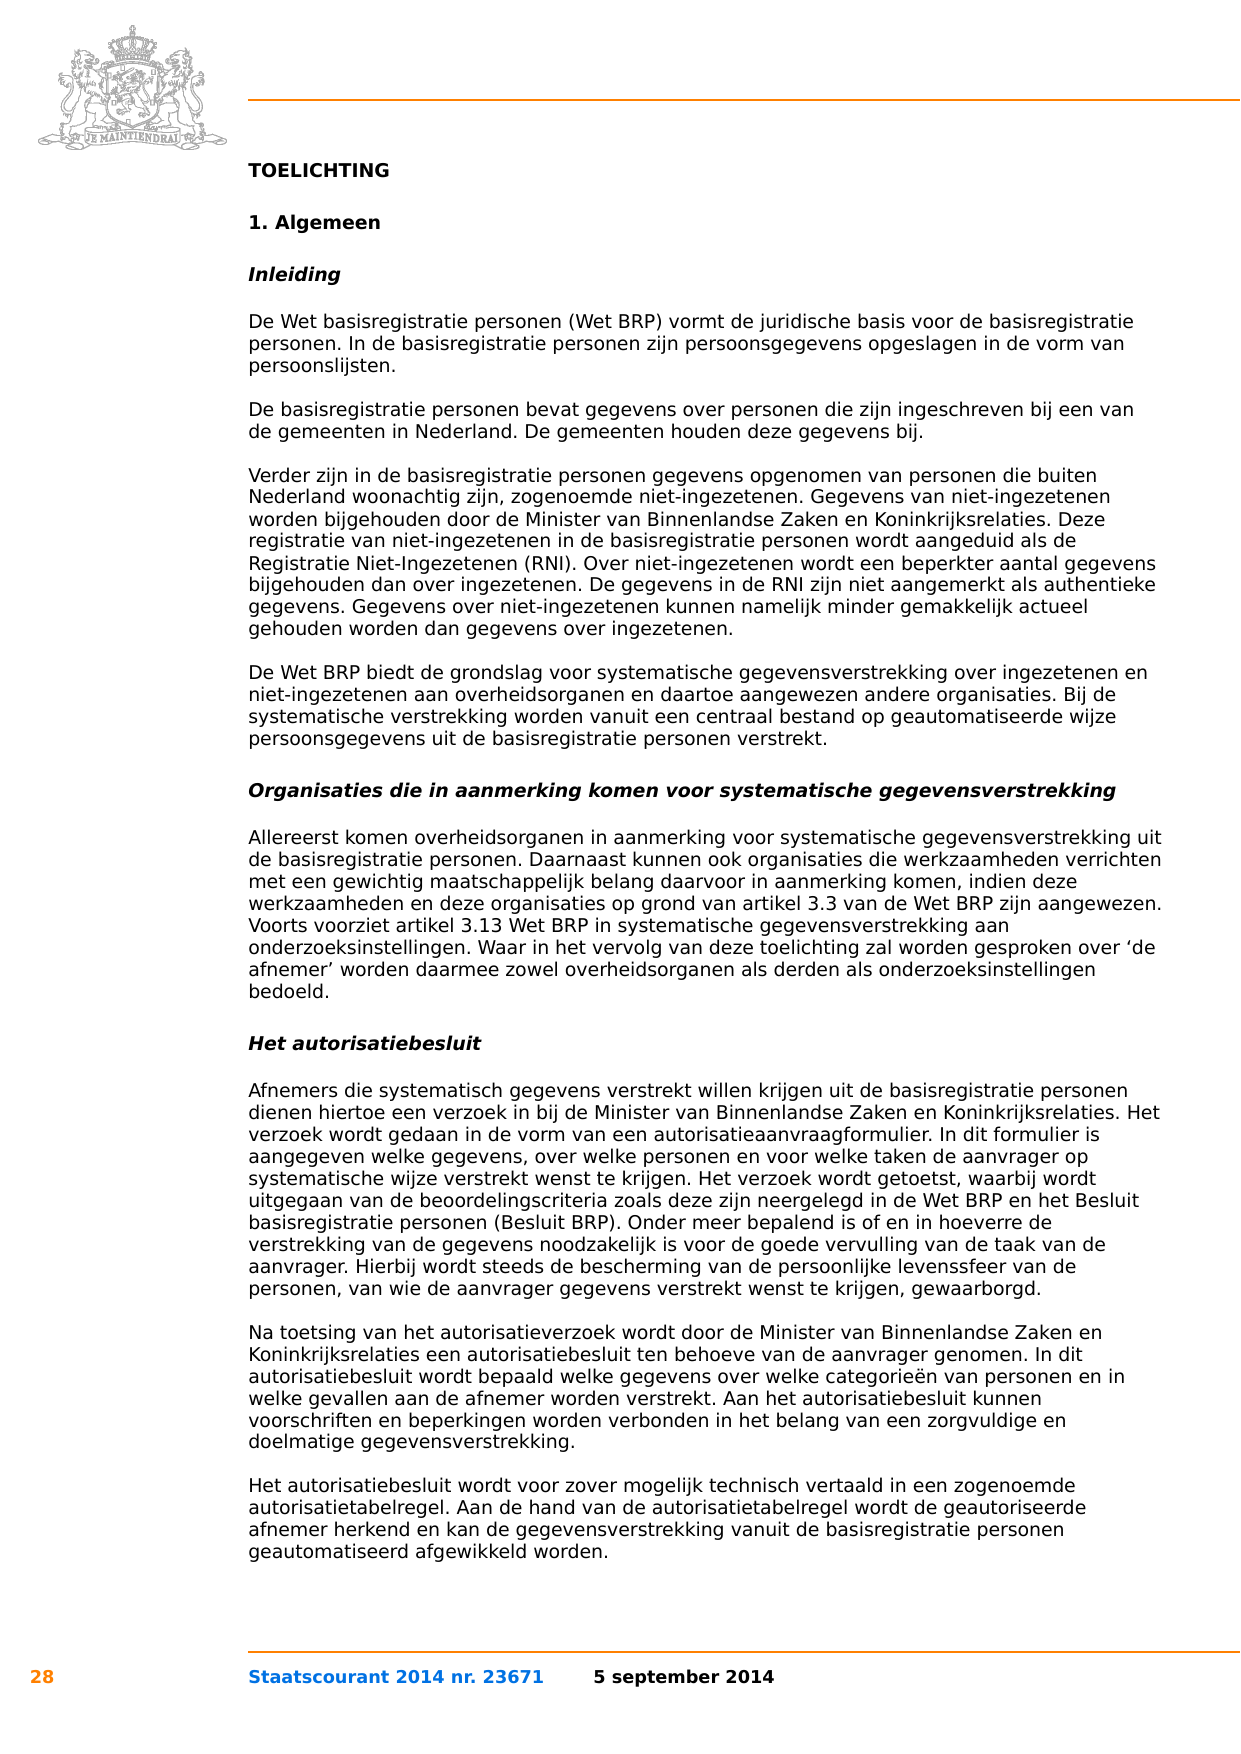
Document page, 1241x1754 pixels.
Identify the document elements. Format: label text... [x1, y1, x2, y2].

text Na toetsing van het autorisatieverzoek wordt door de Minister van Binnenlandse Zaken en Koninkrijksrelaties een autorisatiebesluit ten behoeve van de aanvrager genomen. In dit autorisatiebesluit wordt bepaald welke gegevens over welke categorieën van personen en in welke gevallen aan de afnemer worden verstrekt. Aan het autorisatiebesluit kunnen voorschriften en beperkingen worden verbonden in het belang van een zorgvuldige en doelmatige gegevensverstrekking. [248, 1322, 1163, 1453]
subtitle Organisaties die in aanmerking komen voor systematische gegevensverstrekking [248, 780, 1163, 802]
picture [38, 25, 227, 150]
subtitle TOELICHTING [248, 160, 1163, 182]
text De basisregistratie personen bevat gegevens over personen die zijn ingeschreven bij een van de gemeenten in Nederland. De gemeenten houden deze gegevens bij. [248, 399, 1163, 443]
text Allereerst komen overheidsorganen in aanmerking voor systematische gegevensverstrekking uit de basisregistratie personen. Daarnaast kunnen ook organisaties die werkzaamheden verrichten met een gewichtig maatschappelijk belang daarvoor in aanmerking komen, indien deze werkzaamheden en deze organisaties op grond van artikel 3.3 van de Wet BRP zijn aangewezen. Voorts voorziet artikel 3.13 Wet BRP in systematische gegevensverstrekking aan onderzoeksinstellingen. Waar in het vervolg van deze toelichting zal worden gesproken over ‘de afnemer’ worden daarmee zowel overheidsorganen als derden als onderzoeksinstellingen bedoeld. [248, 827, 1163, 1003]
subtitle 1. Algemeen [248, 212, 1163, 234]
text Afnemers die systematisch gegevens verstrekt willen krijgen uit de basisregistratie personen dienen hiertoe een verzoek in bij de Minister van Binnenlandse Zaken en Koninkrijksrelaties. Het verzoek wordt gedaan in de vorm van een autorisatieaanvraagformulier. In dit formulier is aangegeven welke gegevens, over welke personen en voor welke taken de aanvrager op systematische wijze verstrekt wenst te krijgen. Het verzoek wordt getoetst, waarbij wordt uitgegaan van de beoordelingscriteria zoals deze zijn neergelegd in de Wet BRP en het Besluit basisregistratie personen (Besluit BRP). Onder meer bepalend is of en in hoeverre de verstrekking van de gegevens noodzakelijk is voor de goede vervulling van de taak van de aanvrager. Hierbij wordt steeds de bescherming van de persoonlijke levenssfeer van de personen, van wie de aanvrager gegevens verstrekt wenst te krijgen, gewaarborgd. [248, 1080, 1163, 1300]
text Verder zijn in de basisregistratie personen gegevens opgenomen van personen die buiten Nederland woonachtig zijn, zogenoemde niet-ingezetenen. Gegevens van niet-ingezetenen worden bijgehouden door de Minister van Binnenlandse Zaken en Koninkrijksrelaties. Deze registratie van niet-ingezetenen in de basisregistratie personen wordt aangeduid als de Registratie Niet-Ingezetenen (RNI). Over niet-ingezetenen wordt een beperkter aantal gegevens bijgehouden dan over ingezetenen. De gegevens in de RNI zijn niet aangemerkt als authentieke gegevens. Gegevens over niet-ingezetenen kunnen namelijk minder gemakkelijk actueel gehouden worden dan gegevens over ingezetenen. [248, 464, 1163, 640]
subtitle Inleiding [248, 264, 1163, 286]
text De Wet basisregistratie personen (Wet BRP) vormt de juridische basis voor de basisregistratie personen. In de basisregistratie personen zijn persoonsgegevens opgeslagen in de vorm van persoonslijsten. [248, 311, 1163, 377]
text Het autorisatiebesluit wordt voor zover mogelijk technisch vertaald in een zogenoemde autorisatietabelregel. Aan de hand van de autorisatietabelregel wordt de geautoriseerde afnemer herkend en kan de gegevensverstrekking vanuit de basisregistratie personen geautomatiseerd afgewikkeld worden. [248, 1475, 1163, 1563]
subtitle Het autorisatiebesluit [248, 1033, 1163, 1055]
text De Wet BRP biedt de grondslag voor systematische gegevensverstrekking over ingezetenen en niet-ingezetenen aan overheidsorganen en daartoe aangewezen andere organisaties. Bij de systematische verstrekking worden vanuit een centraal bestand op geautomatiseerde wijze persoonsgegevens uit de basisregistratie personen verstrekt. [248, 662, 1163, 750]
